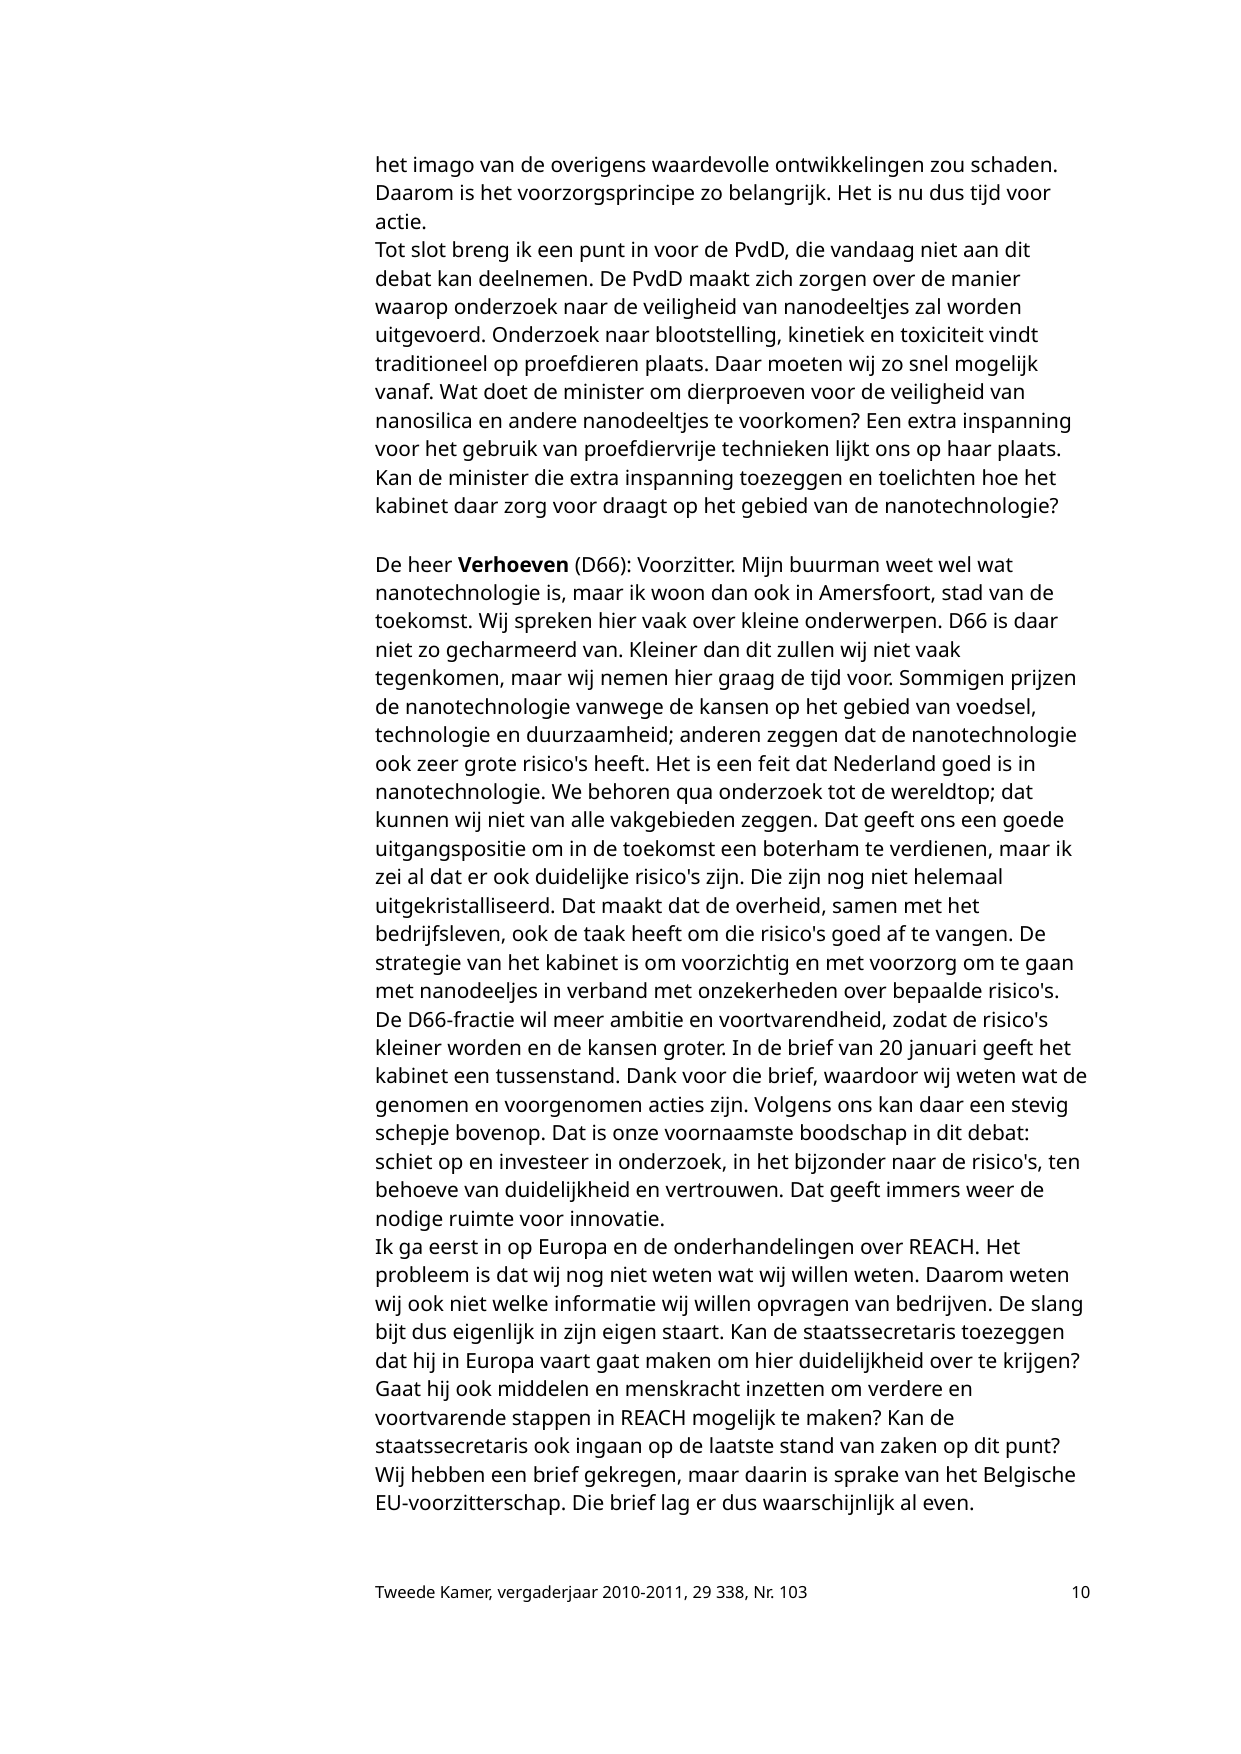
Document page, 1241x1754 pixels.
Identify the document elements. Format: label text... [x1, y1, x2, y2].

text het imago van de overigens waardevolle ontwikkelingen zou schaden. Daarom is het voorzorgsprincipe zo belangrijk. Het is nu dus tijd voor actie. [375, 150, 1090, 235]
text Ik ga eerst in op Europa en de onderhandelingen over REACH. Het probleem is dat wij nog niet weten wat wij willen weten. Daarom weten wij ook niet welke informatie wij willen opvragen van bedrijven. De slang bijt dus eigenlijk in zijn eigen staart. Kan de staatssecretaris toezeggen dat hij in Europa vaart gaat maken om hier duidelijkheid over te krijgen? Gaat hij ook middelen en menskracht inzetten om verdere en voortvarende stappen in REACH mogelijk te maken? Kan de staatssecretaris ook ingaan op de laatste stand van zaken op dit punt? Wij hebben een brief gekregen, maar daarin is sprake van het Belgische EU-voorzitterschap. Die brief lag er dus waarschijnlijk al even. [375, 1232, 1090, 1517]
text De heer Verhoeven (D66): Voorzitter. Mijn buurman weet wel wat nanotechnologie is, maar ik woon dan ook in Amersfoort, stad van de toekomst. Wij spreken hier vaak over kleine onderwerpen. D66 is daar niet zo gecharmeerd van. Kleiner dan dit zullen wij niet vaak tegenkomen, maar wij nemen hier graag de tijd voor. Sommigen prijzen de nanotechnologie vanwege de kansen op het gebied van voedsel, technologie en duurzaamheid; anderen zeggen dat de nanotechnologie ook zeer grote risico's heeft. Het is een feit dat Nederland goed is in nanotechnologie. We behoren qua onderzoek tot de wereldtop; dat kunnen wij niet van alle vakgebieden zeggen. Dat geeft ons een goede uitgangspositie om in de toekomst een boterham te verdienen, maar ik zei al dat er ook duidelijke risico's zijn. Die zijn nog niet helemaal uitgekristalliseerd. Dat maakt dat de overheid, samen met het bedrijfsleven, ook de taak heeft om die risico's goed af te vangen. De strategie van het kabinet is om voorzichtig en met voorzorg om te gaan met nanodeeljes in verband met onzekerheden over bepaalde risico's. De D66-fractie wil meer ambitie en voortvarendheid, zodat de risico's kleiner worden en de kansen groter. In de brief van 20 januari geeft het kabinet een tussenstand. Dank voor die brief, waardoor wij weten wat de genomen en voorgenomen acties zijn. Volgens ons kan daar een stevig schepje bovenop. Dat is onze voornaamste boodschap in dit debat: schiet op en investeer in onderzoek, in het bijzonder naar de risico's, ten behoeve van duidelijkheid en vertrouwen. Dat geeft immers weer de nodige ruimte voor innovatie. [375, 550, 1090, 1232]
text Tot slot breng ik een punt in voor de PvdD, die vandaag niet aan dit debat kan deelnemen. De PvdD maakt zich zorgen over de manier waarop onderzoek naar de veiligheid van nanodeeltjes zal worden uitgevoerd. Onderzoek naar blootstelling, kinetiek en toxiciteit vindt traditioneel op proefdieren plaats. Daar moeten wij zo snel mogelijk vanaf. Wat doet de minister om dierproeven voor de veiligheid van nanosilica en andere nanodeeltjes te voorkomen? Een extra inspanning voor het gebruik van proefdiervrije technieken lijkt ons op haar plaats. Kan de minister die extra inspanning toezeggen en toelichten hoe het kabinet daar zorg voor draagt op het gebied van de nanotechnologie? [375, 235, 1090, 520]
